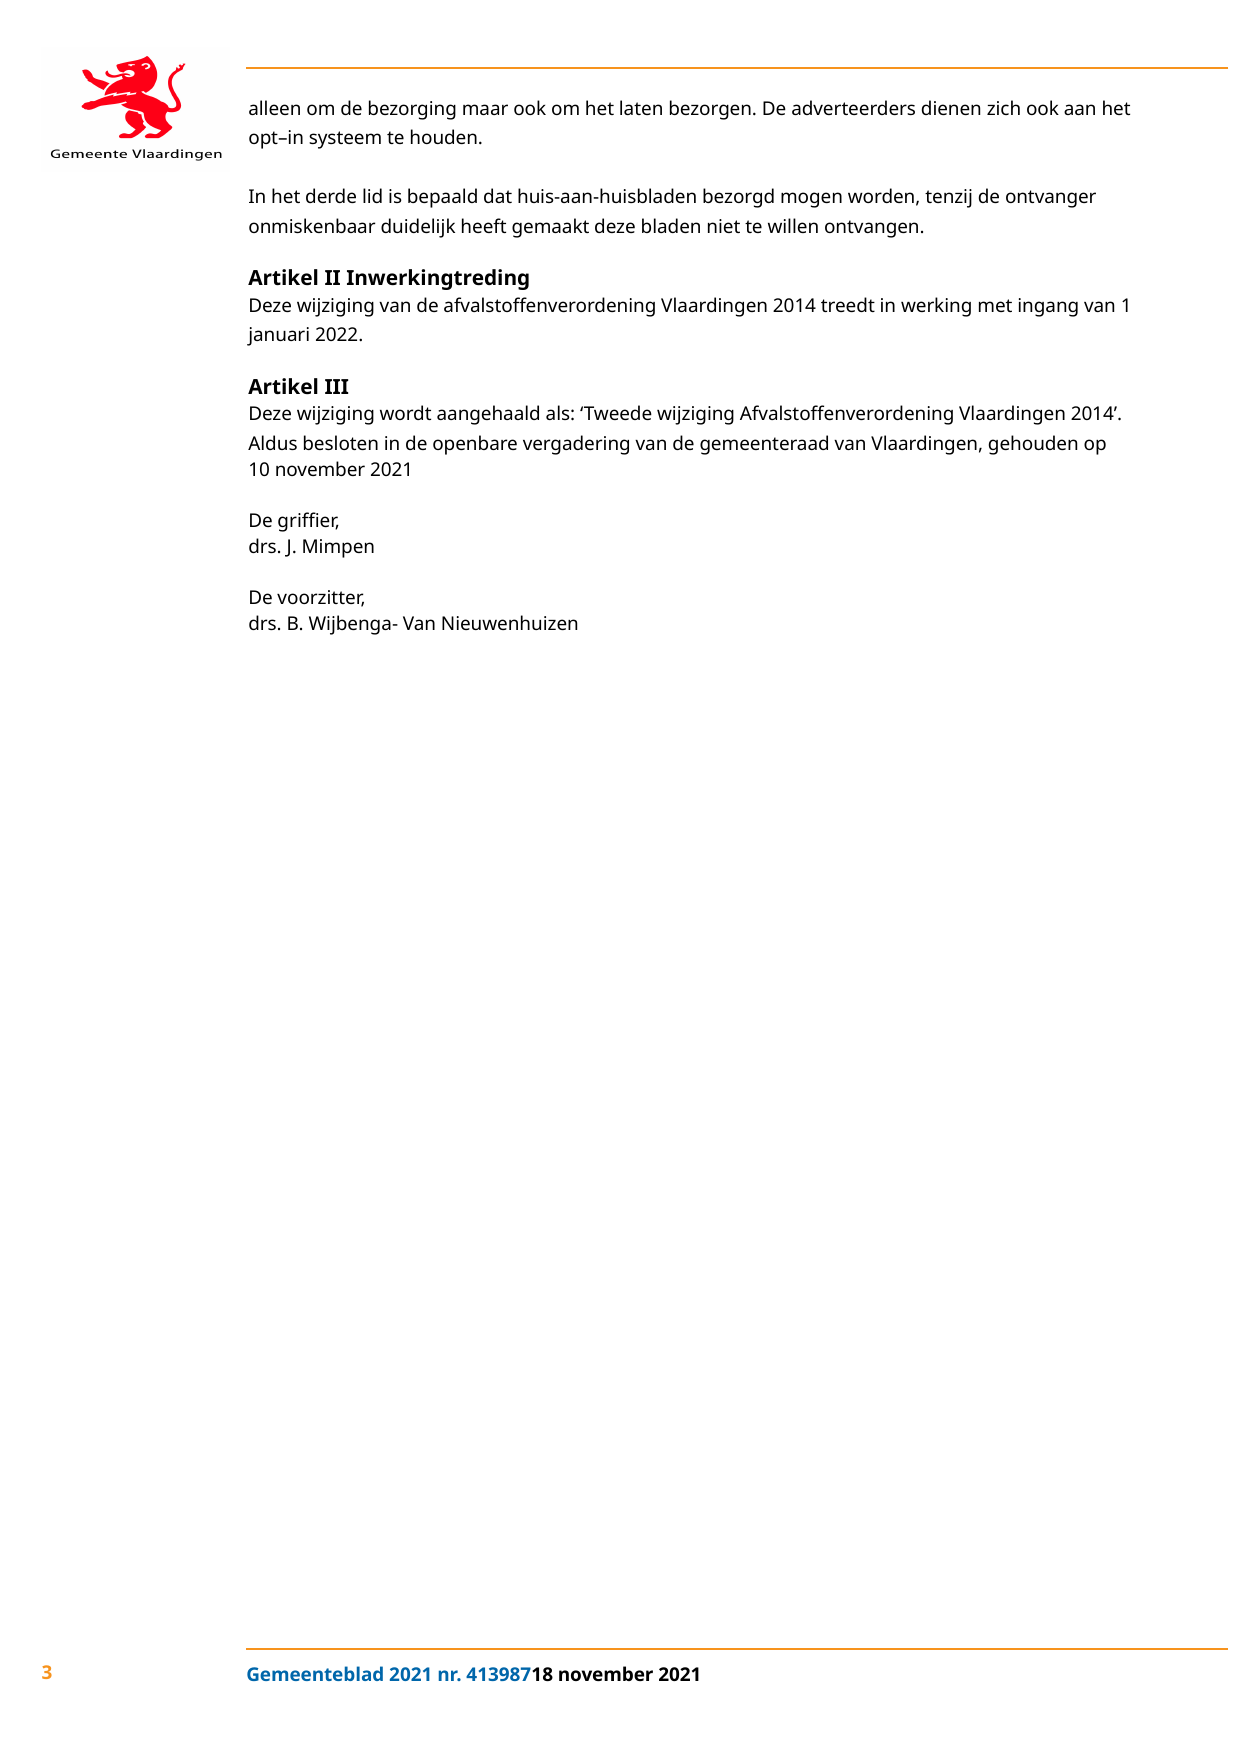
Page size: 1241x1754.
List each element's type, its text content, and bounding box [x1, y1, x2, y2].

text Artikel III [248, 372, 1152, 400]
text Artikel II Inwerkingtreding [248, 263, 1152, 292]
text De griffier, [248, 507, 1152, 533]
text De voorzitter, [248, 584, 1152, 610]
text alleen om de bezorging maar ook om het laten bezorgen. De adverteerders dienen zich ook aan het opt–in systeem te houden. [248, 95, 1152, 150]
text Deze wijziging van de afvalstoffenverordening Vlaardingen 2014 treedt in werking met ingang van 1 januari 2022. [248, 292, 1152, 347]
text drs. J. Mimpen [248, 533, 1152, 559]
text Deze wijziging wordt aangehaald als: ‘Tweede wijziging Afvalstoffenverordening Vlaardingen 2014’. [248, 400, 1152, 426]
picture [41, 47, 231, 172]
text drs. B. Wijbenga- Van Nieuwenhuizen [248, 610, 1152, 636]
text Aldus besloten in de openbare vergadering van de gemeenteraad van Vlaardingen, gehouden op [248, 430, 1152, 456]
text In het derde lid is bepaald dat huis-aan-huisbladen bezorgd mogen worden, tenzij de ontvanger onmiskenbaar duidelijk heeft gemaakt deze bladen niet te willen ontvangen. [248, 183, 1152, 239]
text 10 november 2021 [248, 456, 1152, 481]
